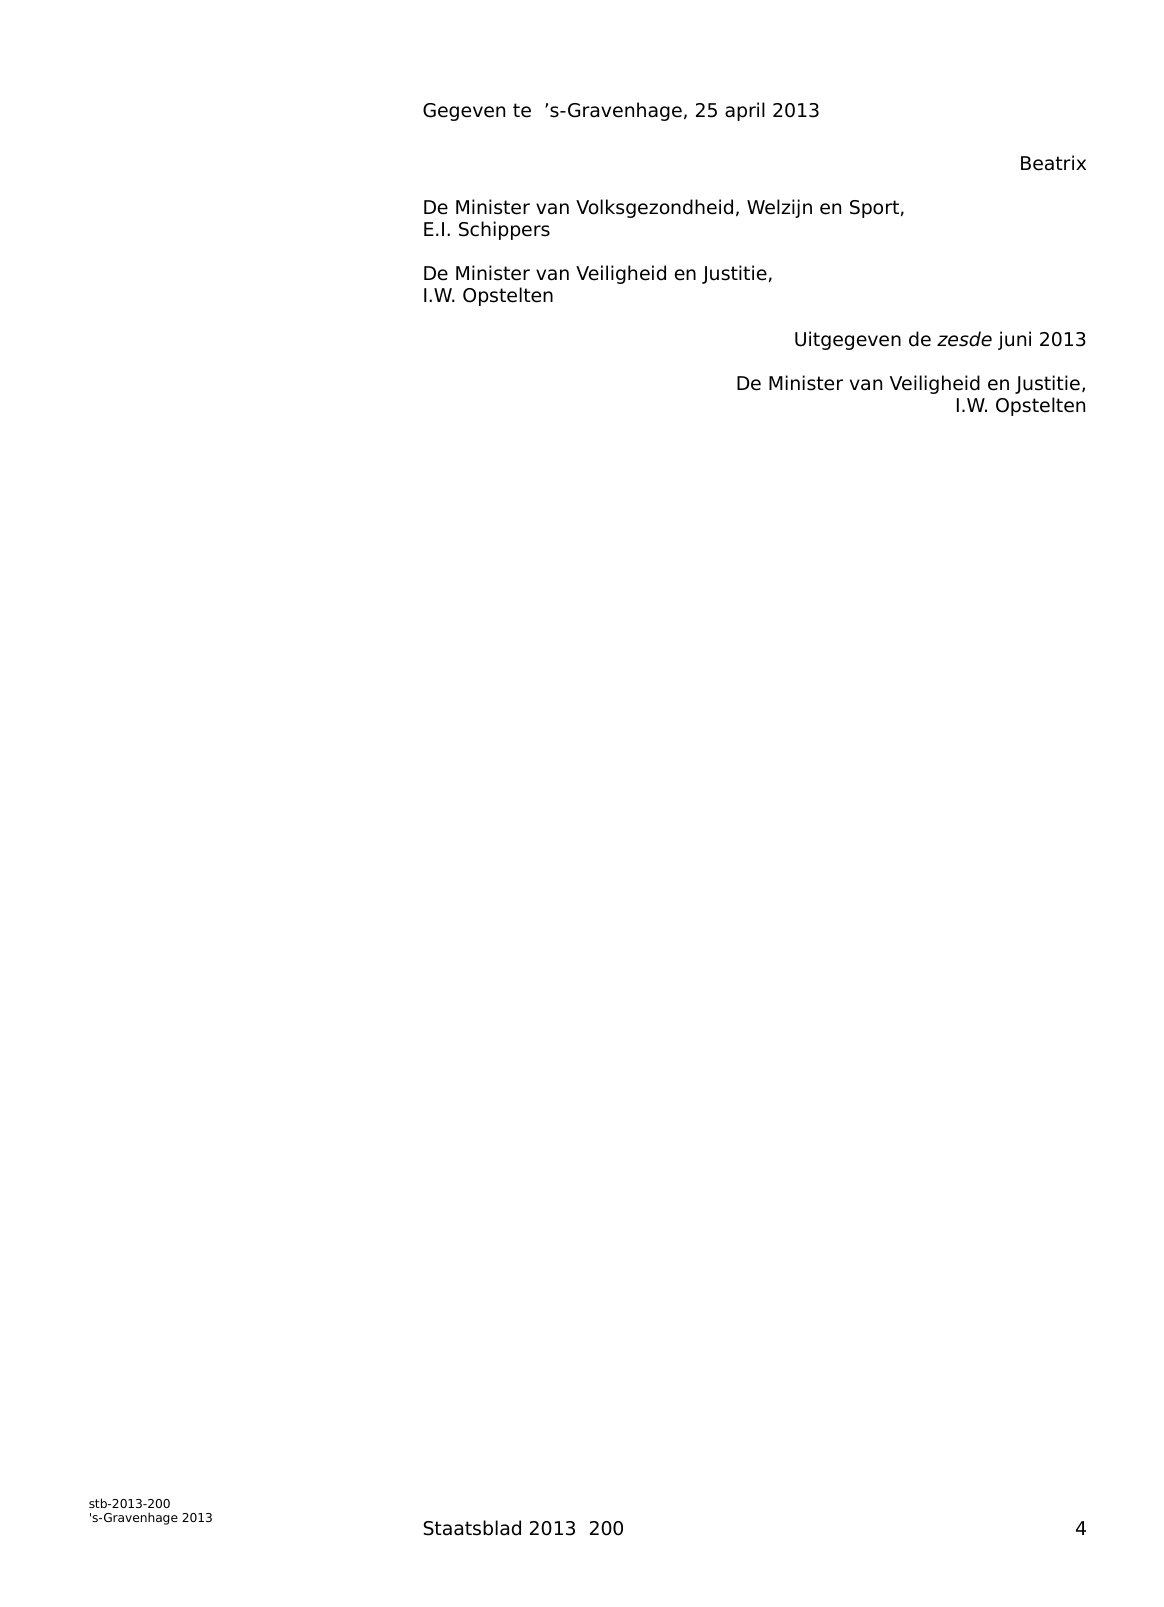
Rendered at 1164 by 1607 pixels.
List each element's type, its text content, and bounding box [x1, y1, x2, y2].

text De Minister van Volksgezondheid, Welzijn en Sport, E.I. Schippers [422, 197, 1087, 241]
text Gegeven te ’s-Gravenhage, 25 april 2013 [422, 100, 1087, 122]
text 's-Gravenhage 2013 [88, 1511, 323, 1525]
text De Minister van Veiligheid en Justitie, I.W. Opstelten [422, 373, 1087, 417]
text stb-2013-200 [88, 1497, 323, 1511]
text Beatrix [422, 152, 1087, 174]
text Uitgegeven de zesde juni 2013 [422, 329, 1087, 351]
text De Minister van Veiligheid en Justitie, I.W. Opstelten [422, 263, 1087, 307]
